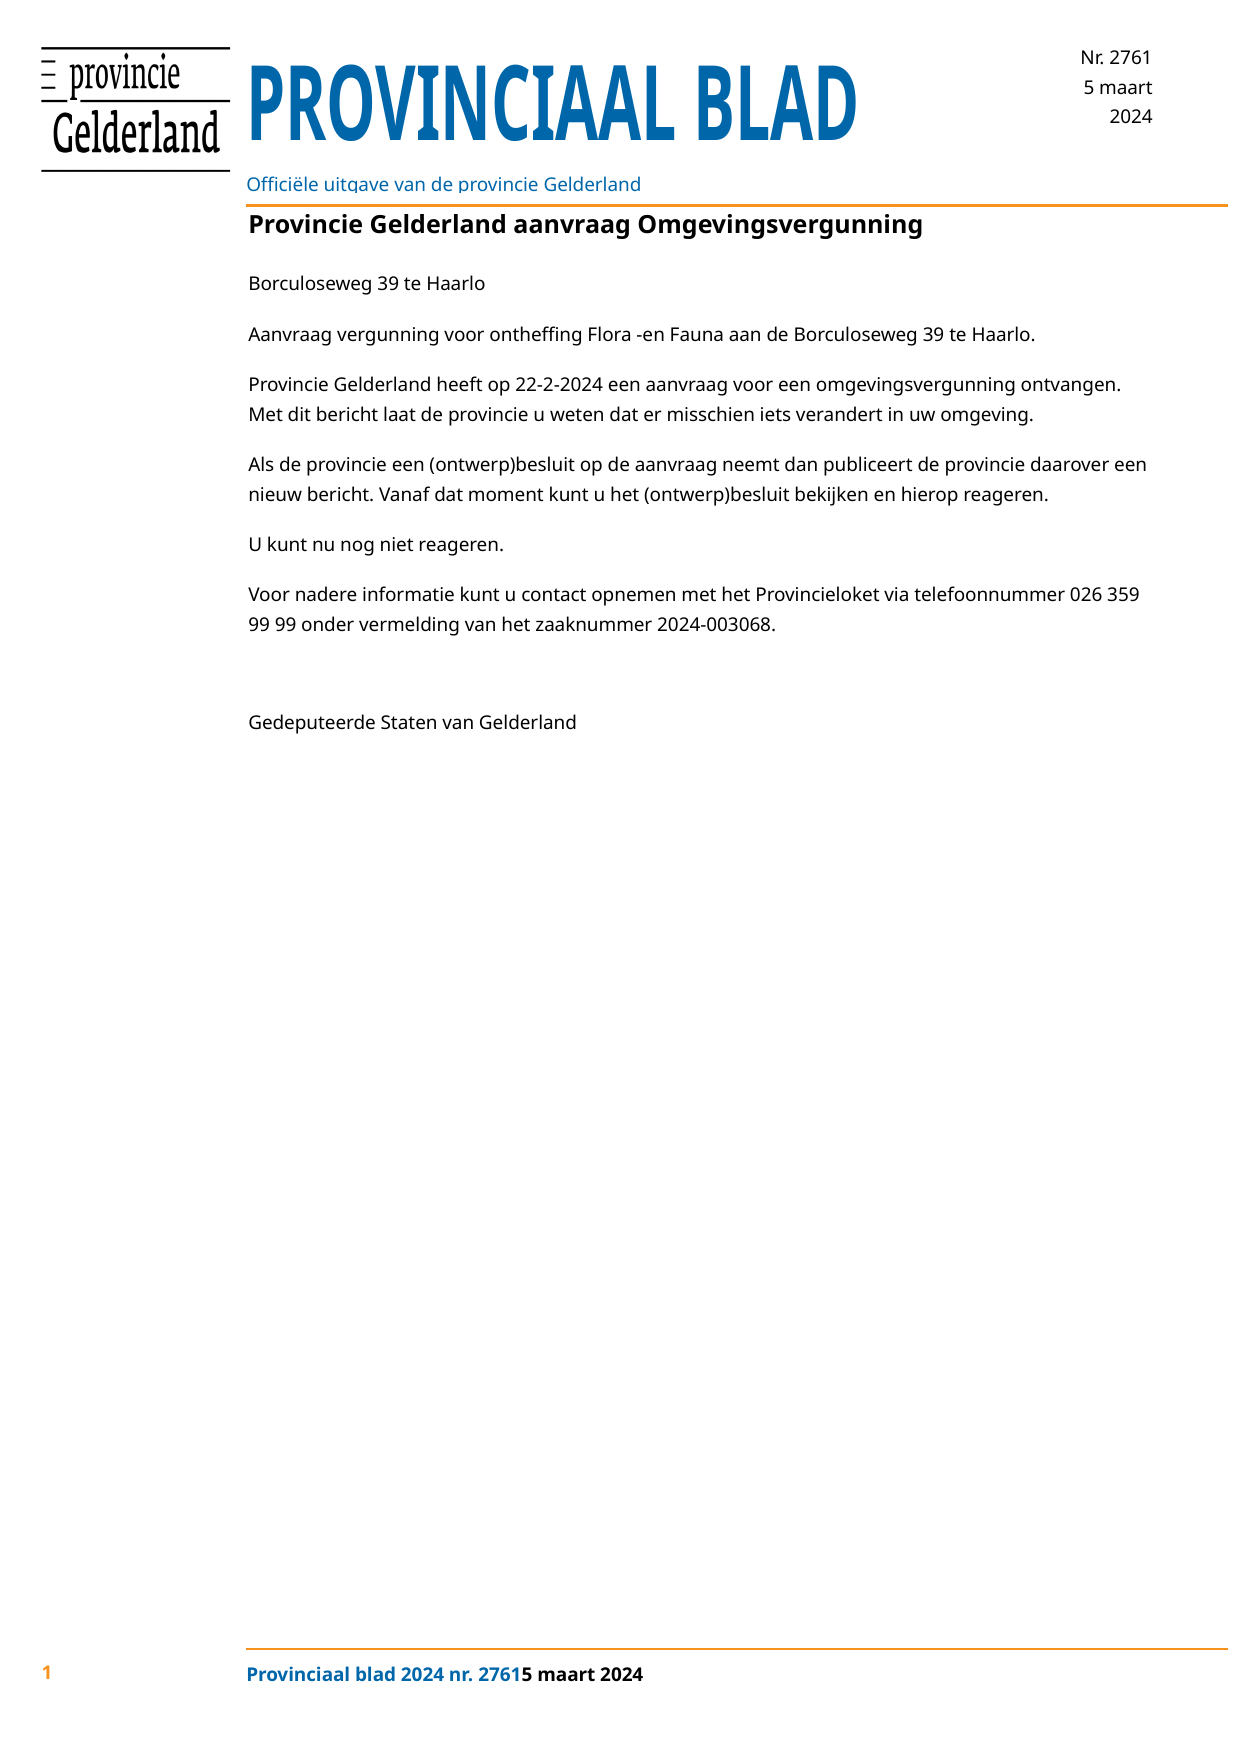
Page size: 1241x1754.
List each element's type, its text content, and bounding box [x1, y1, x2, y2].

text Gedeputeerde Staten van Gelderland [248, 709, 1152, 735]
text Voor nadere informatie kunt u contact opnemen met het Provincieloket via telefoonnummer 026 359 99 99 onder vermelding van het zaaknummer 2024-003068. [248, 582, 1152, 637]
text Als de provincie een (ontwerp)besluit op de aanvraag neemt dan publiceert de provincie daarover een nieuw bericht. Vanaf dat moment kunt u het (ontwerp)besluit bekijken en hierop reageren. [248, 451, 1152, 506]
text U kunt nu nog niet reageren. [248, 531, 1152, 557]
text Aanvraag vergunning voor ontheffing Flora -en Fauna aan de Borculoseweg 39 te Haarlo. [248, 321, 1152, 346]
picture [41, 47, 231, 172]
text Borculoseweg 39 te Haarlo [248, 270, 1152, 296]
text Provincie Gelderland aanvraag Omgevingsvergunning [248, 207, 1152, 241]
text Provincie Gelderland heeft op 22-2-2024 een aanvraag voor een omgevingsvergunning ontvangen. Met dit bericht laat de provincie u weten dat er misschien iets verandert in uw omgeving. [248, 371, 1152, 426]
